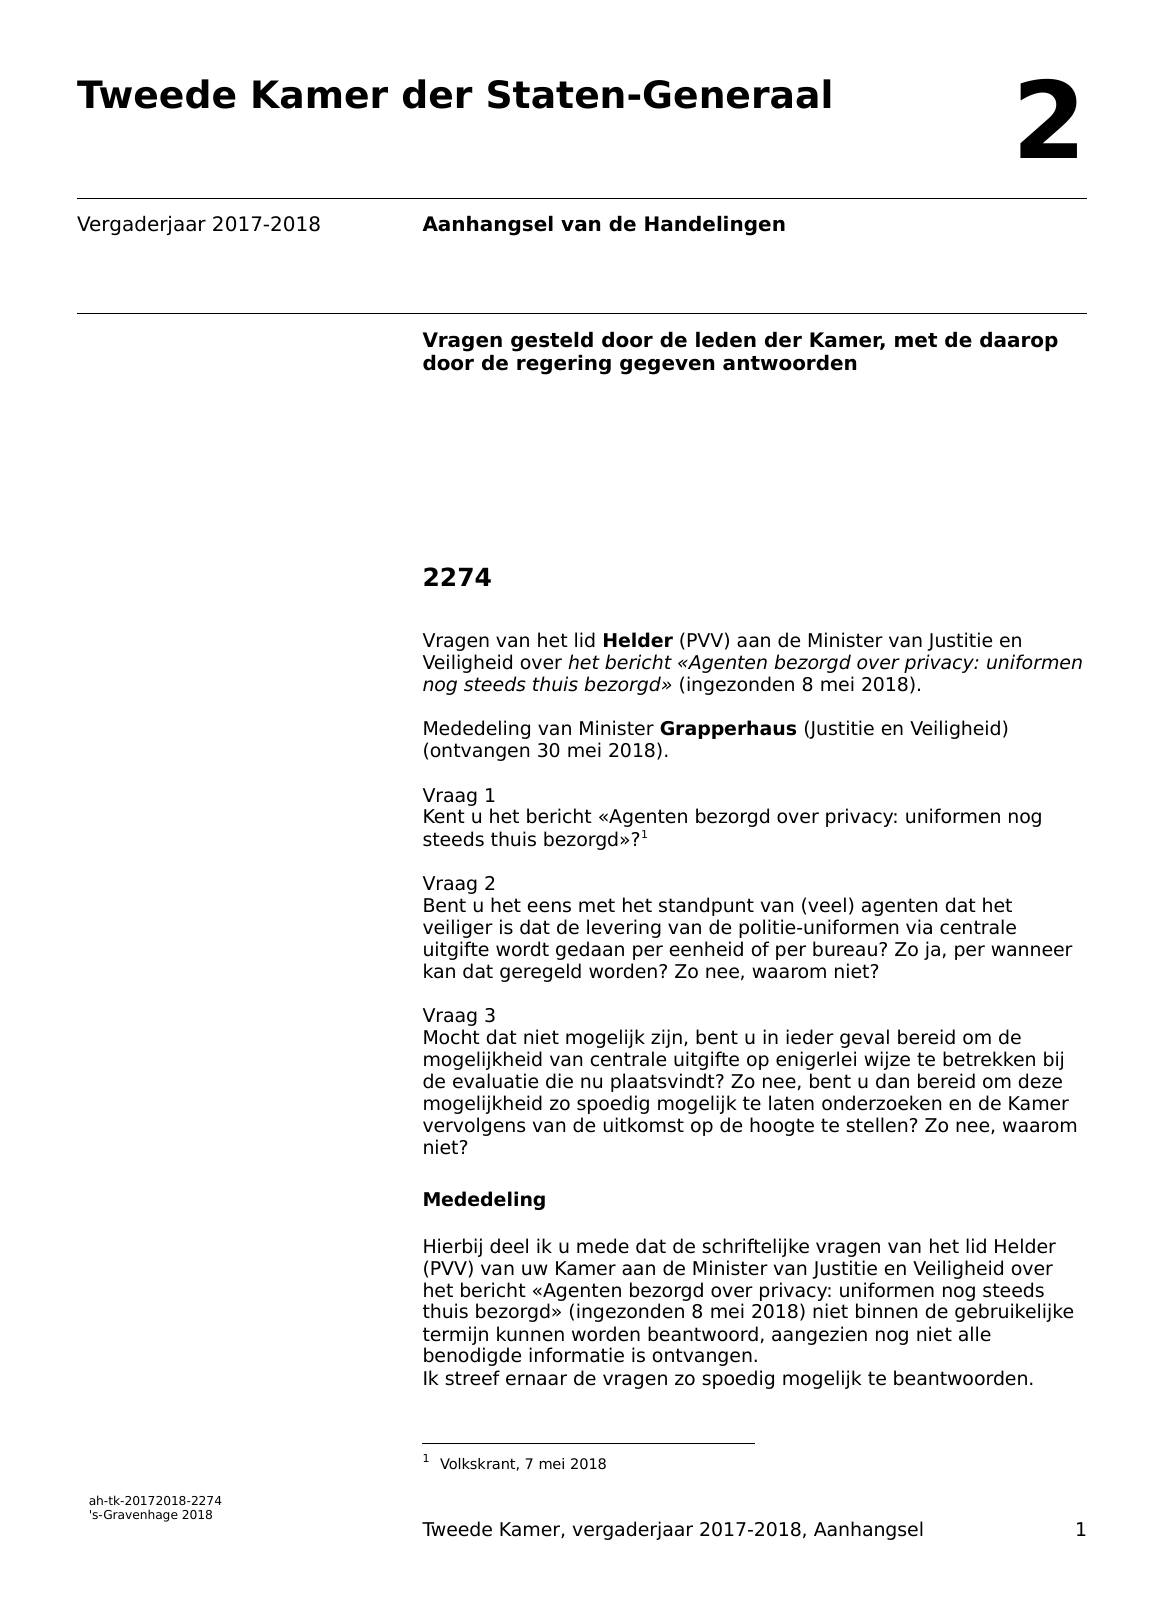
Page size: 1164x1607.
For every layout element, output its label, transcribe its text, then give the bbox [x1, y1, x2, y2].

text Vragen van het lid Helder (PVV) aan de Minister van Justitie en Veiligheid over het bericht «Agenten bezorgd over privacy: uniformen nog steeds thuis bezorgd» (ingezonden 8 mei 2018). [422, 630, 1087, 696]
subtitle Mededeling [422, 1188, 1087, 1211]
table_header 2 [886, 59, 1087, 198]
text 2274 [422, 563, 1087, 592]
text Vraag 2 [422, 873, 1087, 894]
table_header Tweede Kamer der Staten-Generaal [77, 59, 886, 198]
text Bent u het eens met het standpunt van (veel) agenten dat het veiliger is dat de levering van de politie-uniformen via centrale uitgifte wordt gedaan per eenheid of per bureau? Zo ja, per wanneer kan dat geregeld worden? Zo nee, waarom niet? [422, 894, 1087, 982]
text Mededeling van Minister Grapperhaus (Justitie en Veiligheid) (ontvangen 30 mei 2018). [422, 718, 1087, 762]
text Mocht dat niet mogelijk zijn, bent u in ieder geval bereid om de mogelijkheid van centrale uitgifte op enigerlei wijze te betrekken bij de evaluatie die nu plaatsvindt? Zo nee, bent u dan bereid om deze mogelijkheid zo spoedig mogelijk te laten onderzoeken en de Kamer vervolgens van de uitkomst op de hoogte te stellen? Zo nee, waarom niet? [422, 1027, 1087, 1158]
text Ik streef ernaar de vragen zo spoedig mogelijk te beantwoorden. [422, 1367, 1087, 1389]
text Vraag 3 [422, 1005, 1087, 1027]
text Kent u het bericht «Agenten bezorgd over privacy: uniformen nog steeds thuis bezorgd»? [422, 806, 1087, 850]
table_cell Aanhangsel van de Handelingen [422, 199, 1087, 313]
table_cell Vergaderjaar 2017-2018 [77, 199, 422, 313]
table_cell [77, 314, 422, 375]
text Hierbij deel ik u mede dat de schriftelijke vragen van het lid Helder (PVV) van uw Kamer aan de Minister van Justitie en Veiligheid over het bericht «Agenten bezorgd over privacy: uniformen nog steeds thuis bezorgd» (ingezonden 8 mei 2018) niet binnen de gebruikelijke termijn kunnen worden beantwoord, aangezien nog niet alle benodigde informatie is ontvangen. [422, 1236, 1087, 1367]
table_cell Vragen gesteld door de leden der Kamer, met de daarop door de regering gegeven antwoorden [422, 314, 1087, 375]
text Volkskrant, 7 mei 2018 [422, 1452, 1087, 1474]
text ah-tk-20172018-2274 [88, 1494, 323, 1508]
text Vraag 1 [422, 784, 1087, 806]
text 's-Gravenhage 2018 [88, 1508, 323, 1522]
